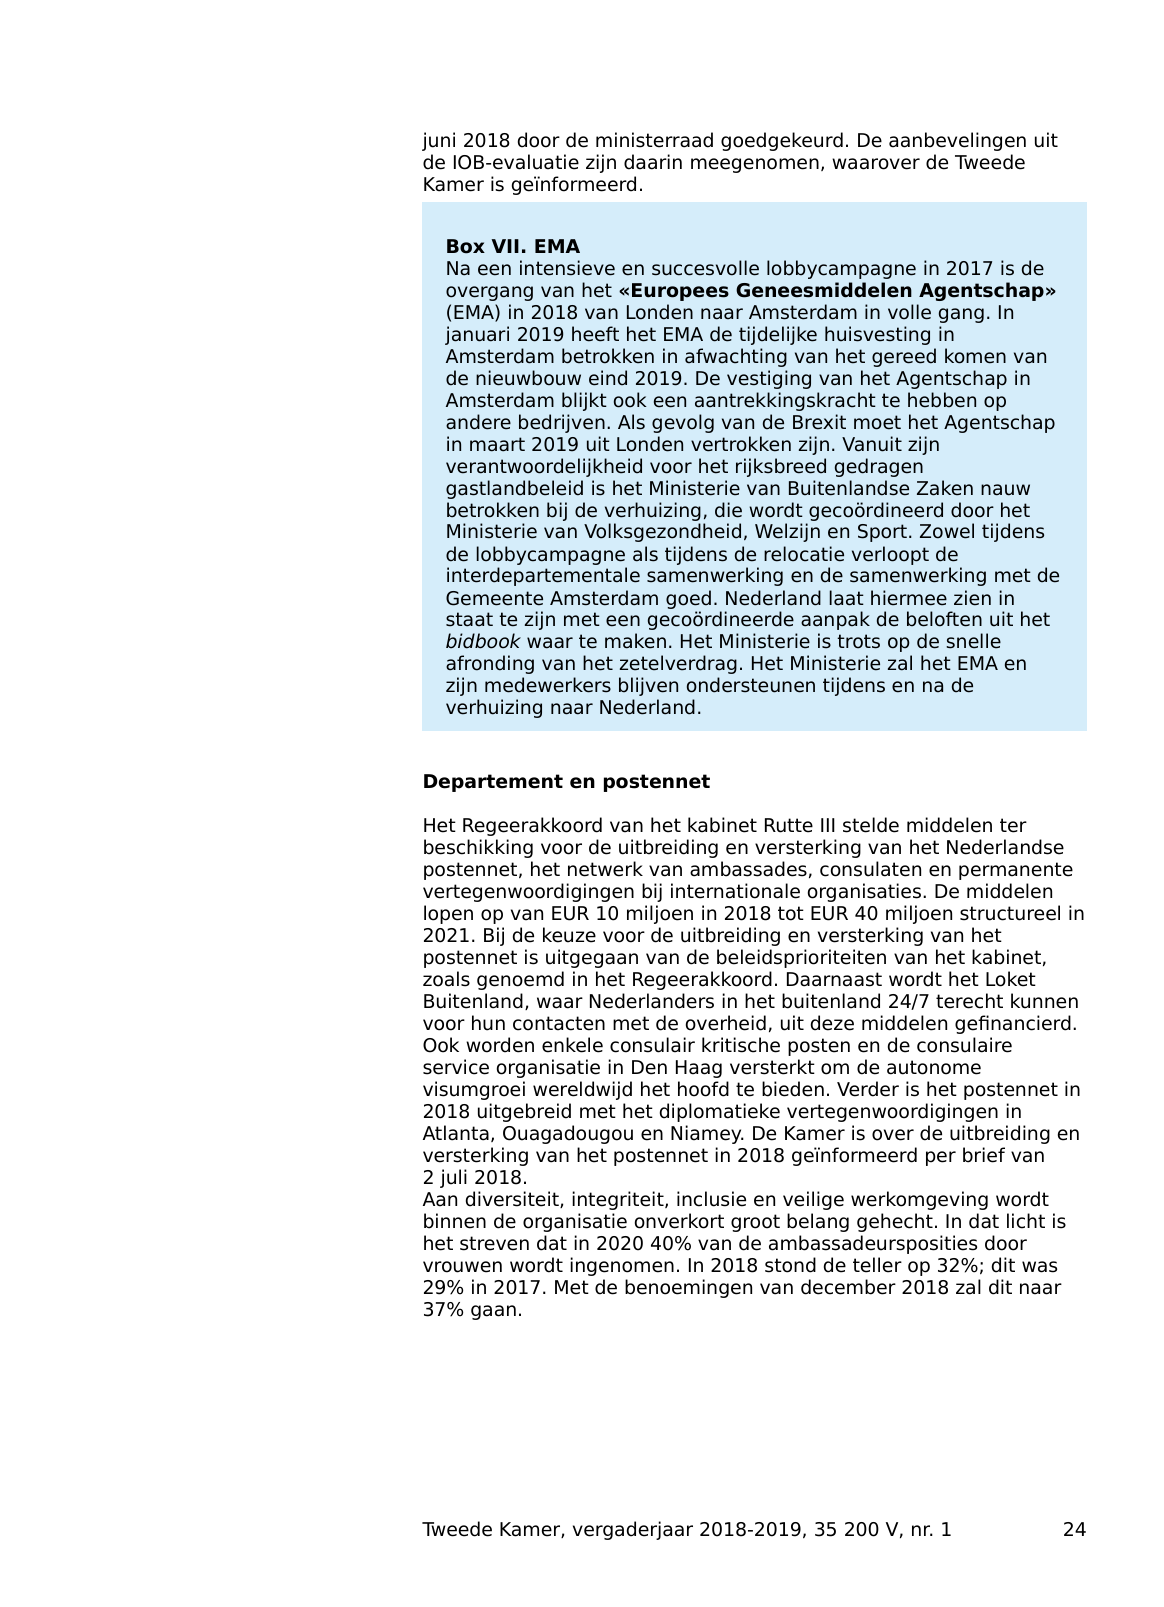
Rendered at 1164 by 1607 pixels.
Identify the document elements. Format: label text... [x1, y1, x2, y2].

subtitle Departement en postennet [422, 771, 1087, 793]
text Het Regeerakkoord van het kabinet Rutte III stelde middelen ter beschikking voor de uitbreiding en versterking van het Nederlandse postennet, het netwerk van ambassades, consulaten en permanente vertegenwoordigingen bij internationale organisaties. De middelen lopen op van EUR 10 miljoen in 2018 tot EUR 40 miljoen structureel in 2021. Bij de keuze voor de uitbreiding en versterking van het postennet is uitgegaan van de beleidsprioriteiten van het kabinet, zoals genoemd in het Regeerakkoord. Daarnaast wordt het Loket Buitenland, waar Nederlanders in het buitenland 24/7 terecht kunnen voor hun contacten met de overheid, uit deze middelen gefinancierd. Ook worden enkele consulair kritische posten en de consulaire service organisatie in Den Haag versterkt om de autonome visumgroei wereldwijd het hoofd te bieden. Verder is het postennet in 2018 uitgebreid met het diplomatieke vertegenwoordigingen in Atlanta, Ouagadougou en Niamey. De Kamer is over de uitbreiding en versterking van het postennet in 2018 geïnformeerd per brief van 2 juli 2018. [422, 815, 1087, 1189]
text juni 2018 door de ministerraad goedgekeurd. De aanbevelingen uit de IOB-evaluatie zijn daarin meegenomen, waarover de Tweede Kamer is geïnformeerd. [422, 130, 1087, 196]
table_header Box VII. EMA Na een intensieve en succesvolle lobbycampagne in 2017 is de overgang van het «Europees Geneesmiddelen Agentschap» (EMA) in 2018 van Londen naar Amsterdam in volle gang. In januari 2019 heeft het EMA de tijdelijke huisvesting in Amsterdam betrokken in afwachting van het gereed komen van de nieuwbouw eind 2019. De vestiging van het Agentschap in Amsterdam blijkt ook een aantrekkingskracht te hebben op andere bedrijven. Als gevolg van de Brexit moet het Agentschap in maart 2019 uit Londen vertrokken zijn. Vanuit zijn verantwoordelijkheid voor het rijksbreed gedragen gastlandbeleid is het Ministerie van Buitenlandse Zaken nauw betrokken bij de verhuizing, die wordt gecoördineerd door het Ministerie van Volksgezondheid, Welzijn en Sport. Zowel tijdens de lobbycampagne als tijdens de relocatie verloopt de interdepartementale samenwerking en de samenwerking met de Gemeente Amsterdam goed. Nederland laat hiermee zien in staat te zijn met een gecoördineerde aanpak de beloften uit het bidbook waar te maken. Het Ministerie is trots op de snelle afronding van het zetelverdrag. Het Ministerie zal het EMA en zijn medewerkers blijven ondersteunen tijdens en na de verhuizing naar Nederland. [422, 202, 1087, 731]
text Aan diversiteit, integriteit, inclusie en veilige werkomgeving wordt binnen de organisatie onverkort groot belang gehecht. In dat licht is het streven dat in 2020 40% van de ambassadeursposities door vrouwen wordt ingenomen. In 2018 stond de teller op 32%; dit was 29% in 2017. Met de benoemingen van december 2018 zal dit naar 37% gaan. [422, 1189, 1087, 1321]
